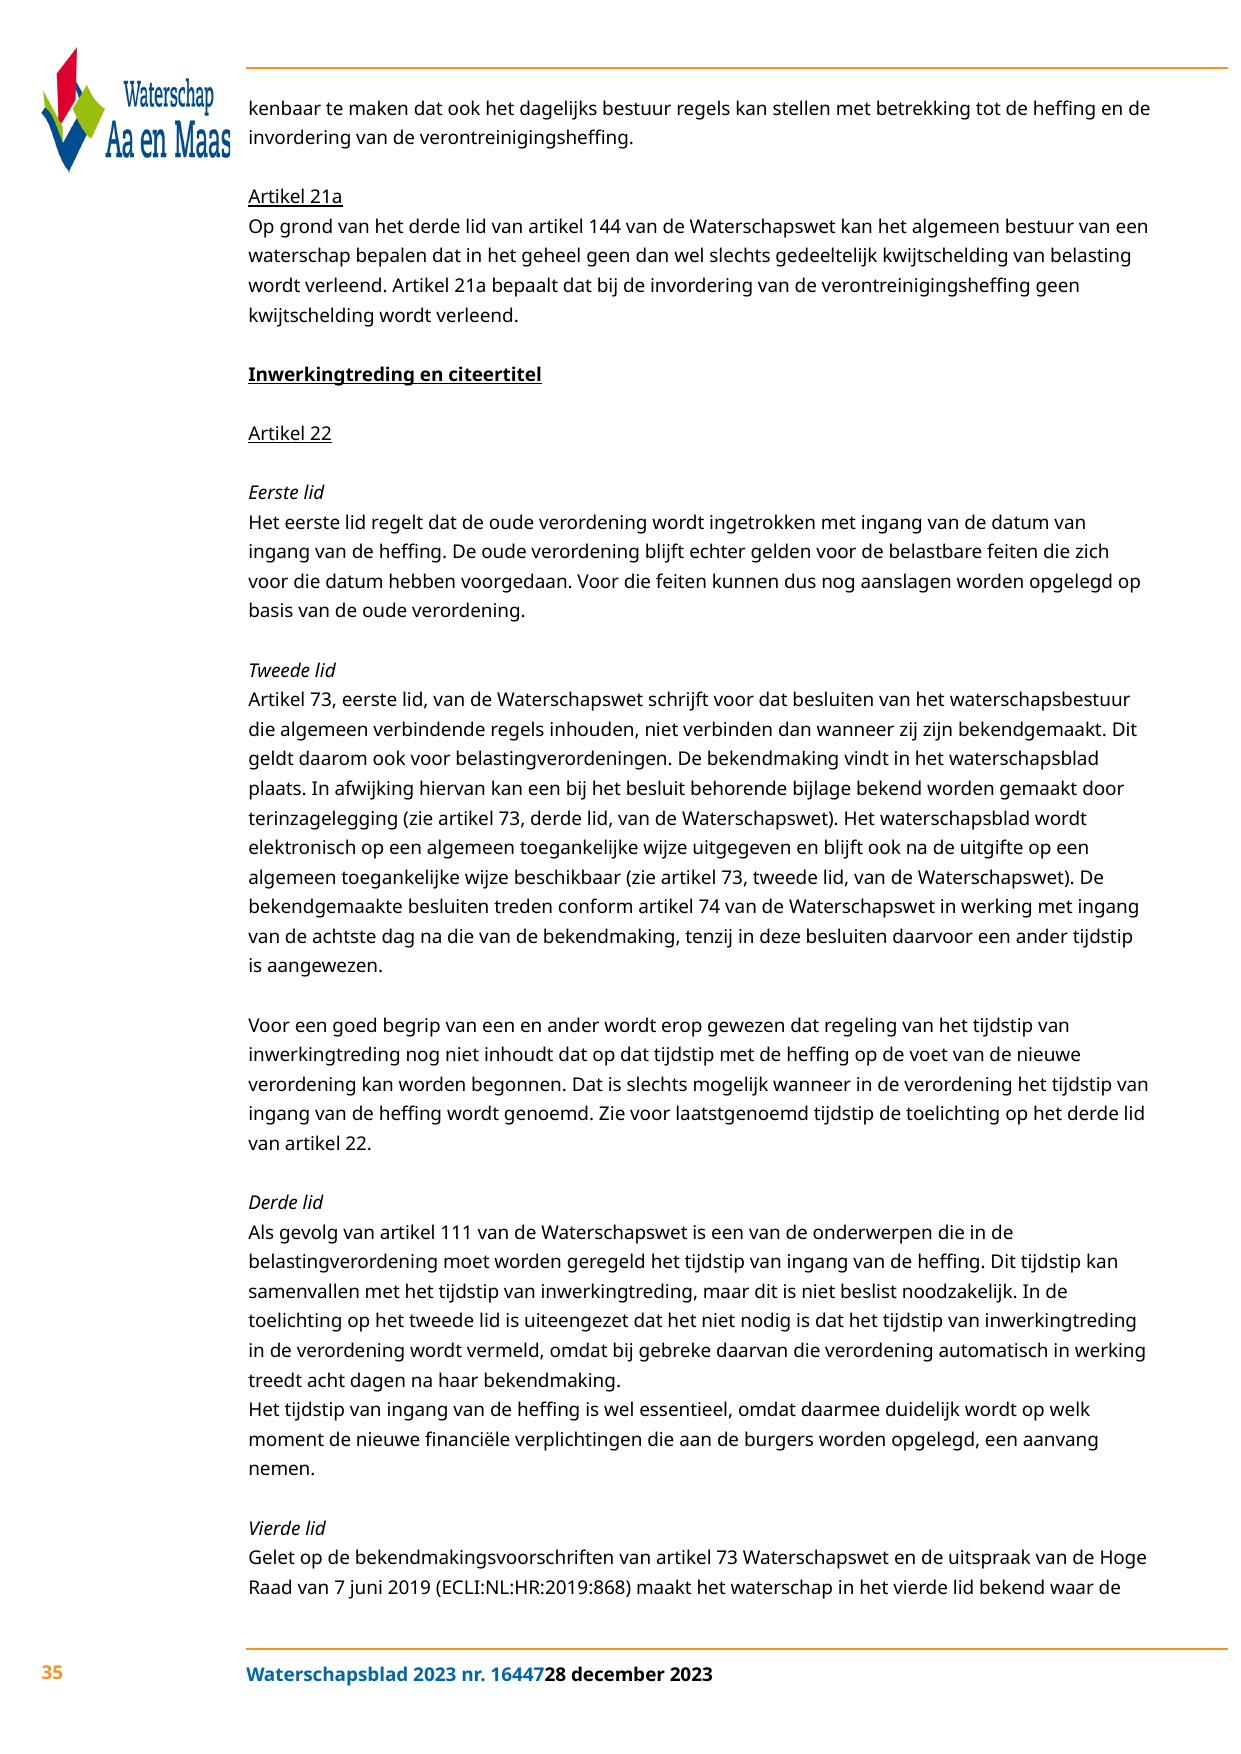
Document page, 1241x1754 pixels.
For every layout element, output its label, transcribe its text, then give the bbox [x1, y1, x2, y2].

text Het tijdstip van ingang van de heffing is wel essentieel, omdat daarmee duidelijk wordt op welk moment de nieuwe financiële verplichtingen die aan de burgers worden opgelegd, een aanvang nemen. [248, 1396, 1152, 1481]
text Artikel 73, eerste lid, van de Waterschapswet schrijft voor dat besluiten van het waterschapsbestuur die algemeen verbindende regels inhouden, niet verbinden dan wanneer zij zijn bekendgemaakt. Dit geldt daarom ook voor belastingverordeningen. De bekendmaking vindt in het waterschapsblad plaats. In afwijking hiervan kan een bij het besluit behorende bijlage bekend worden gemaakt door terinzagelegging (zie artikel 73, derde lid, van de Waterschapswet). Het waterschapsblad wordt elektronisch op een algemeen toegankelijke wijze uitgegeven en blijft ook na de uitgifte op een algemeen toegankelijke wijze beschikbaar (zie artikel 73, tweede lid, van de Waterschapswet). De bekendgemaakte besluiten treden conform artikel 74 van de Waterschapswet in werking met ingang van de achtste dag na die van de bekendmaking, tenzij in deze besluiten daarvoor een ander tijdstip is aangewezen. [248, 686, 1152, 978]
text Tweede lid [248, 657, 1152, 683]
text Het eerste lid regelt dat de oude verordening wordt ingetrokken met ingang van de datum van ingang van de heffing. De oude verordening blijft echter gelden voor de belastbare feiten die zich voor die datum hebben voorgedaan. Voor die feiten kunnen dus nog aanslagen worden opgelegd op basis van de oude verordening. [248, 509, 1152, 623]
text Derde lid [248, 1189, 1152, 1215]
text Eerste lid [248, 479, 1152, 505]
text kenbaar te maken dat ook het dagelijks bestuur regels kan stellen met betrekking tot de heffing en de invordering van de verontreinigingsheffing. [248, 95, 1152, 150]
text Artikel 21a [248, 183, 1152, 209]
text Voor een goed begrip van een en ander wordt erop gewezen dat regeling van het tijdstip van inwerkingtreding nog niet inhoudt dat op dat tijdstip met de heffing op de voet van de nieuwe verordening kan worden begonnen. Dat is slechts mogelijk wanneer in de verordening het tijdstip van ingang van de heffing wordt genoemd. Zie voor laatstgenoemd tijdstip de toelichting op het derde lid van artikel 22. [248, 1012, 1152, 1156]
text Gelet op de bekendmakingsvoorschriften van artikel 73 Waterschapswet en de uitspraak van de Hoge Raad van 7 juni 2019 (ECLI:NL:HR:2019:868) maakt het waterschap in het vierde lid bekend waar de [248, 1544, 1152, 1600]
text Vierde lid [248, 1515, 1152, 1541]
picture [41, 47, 231, 172]
text Op grond van het derde lid van artikel 144 van de Waterschapswet kan het algemeen bestuur van een waterschap bepalen dat in het geheel geen dan wel slechts gedeeltelijk kwijtschelding van belasting wordt verleend. Artikel 21a bepaalt dat bij de invordering van de verontreinigingsheffing geen kwijtschelding wordt verleend. [248, 213, 1152, 328]
text Als gevolg van artikel 111 van de Waterschapswet is een van de onderwerpen die in de belastingverordening moet worden geregeld het tijdstip van ingang van de heffing. Dit tijdstip kan samenvallen met het tijdstip van inwerkingtreding, maar dit is niet beslist noodzakelijk. In de toelichting op het tweede lid is uiteengezet dat het niet nodig is dat het tijdstip van inwerkingtreding in de verordening wordt vermeld, omdat bij gebreke daarvan die verordening automatisch in werking treedt acht dagen na haar bekendmaking. [248, 1219, 1152, 1393]
text Inwerkingtreding en citeertitel [248, 361, 1152, 387]
text Artikel 22 [248, 420, 1152, 446]
